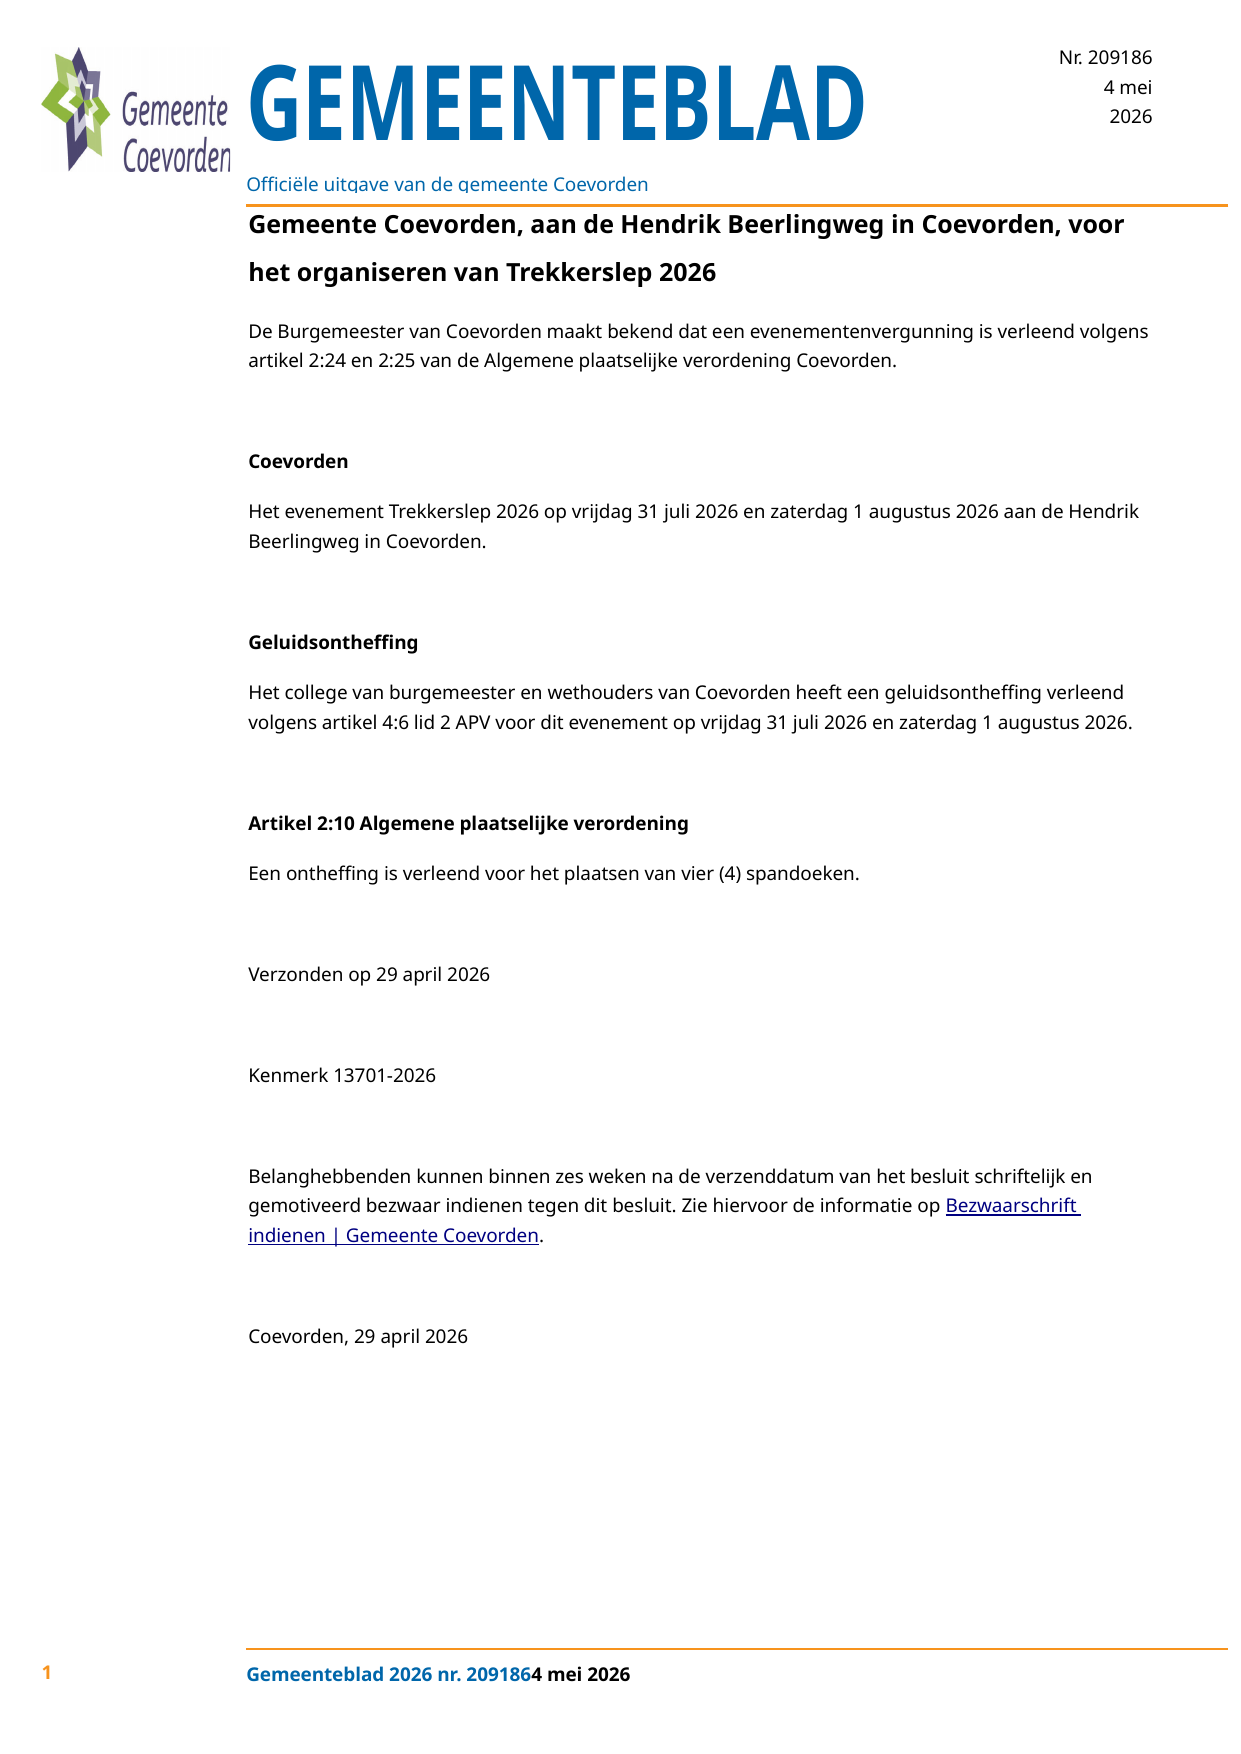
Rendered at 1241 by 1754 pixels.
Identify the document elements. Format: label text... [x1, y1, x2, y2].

text Het evenement Trekkerslep 2026 op vrijdag 31 juli 2026 en zaterdag 1 augustus 2026 aan de Hendrik Beerlingweg in Coevorden. [248, 499, 1152, 554]
text Artikel 2:10 Algemene plaatselijke verordening [248, 810, 1152, 836]
text Coevorden, 29 april 2026 [248, 1323, 1152, 1349]
text Kenmerk 13701-2026 [248, 1062, 1152, 1088]
text Geluidsontheffing [248, 629, 1152, 655]
text Een ontheffing is verleend voor het plaatsen van vier (4) spandoeken. [248, 860, 1152, 886]
text Verzonden op 29 april 2026 [248, 961, 1152, 987]
text Belanghebbenden kunnen binnen zes weken na de verzenddatum van het besluit schriftelijk en gemotiveerd bezwaar indienen tegen dit besluit. Zie hiervoor de informatie op Bezwaarschrift indienen | Gemeente Coevorden. [248, 1163, 1152, 1248]
text Coevorden [248, 448, 1152, 474]
text Het college van burgemeester en wethouders van Coevorden heeft een geluidsontheffing verleend volgens artikel 4:6 lid 2 APV voor dit evenement op vrijdag 31 juli 2026 en zaterdag 1 augustus 2026. [248, 679, 1152, 735]
text De Burgemeester van Coevorden maakt bekend dat een evenementenvergunning is verleend volgens artikel 2:24 en 2:25 van de Algemene plaatselijke verordening Coevorden. [248, 318, 1152, 373]
text Gemeente Coevorden, aan de Hendrik Beerlingweg in Coevorden, voor het organiseren van Trekkerslep 2026 [248, 207, 1152, 288]
picture [41, 47, 231, 172]
